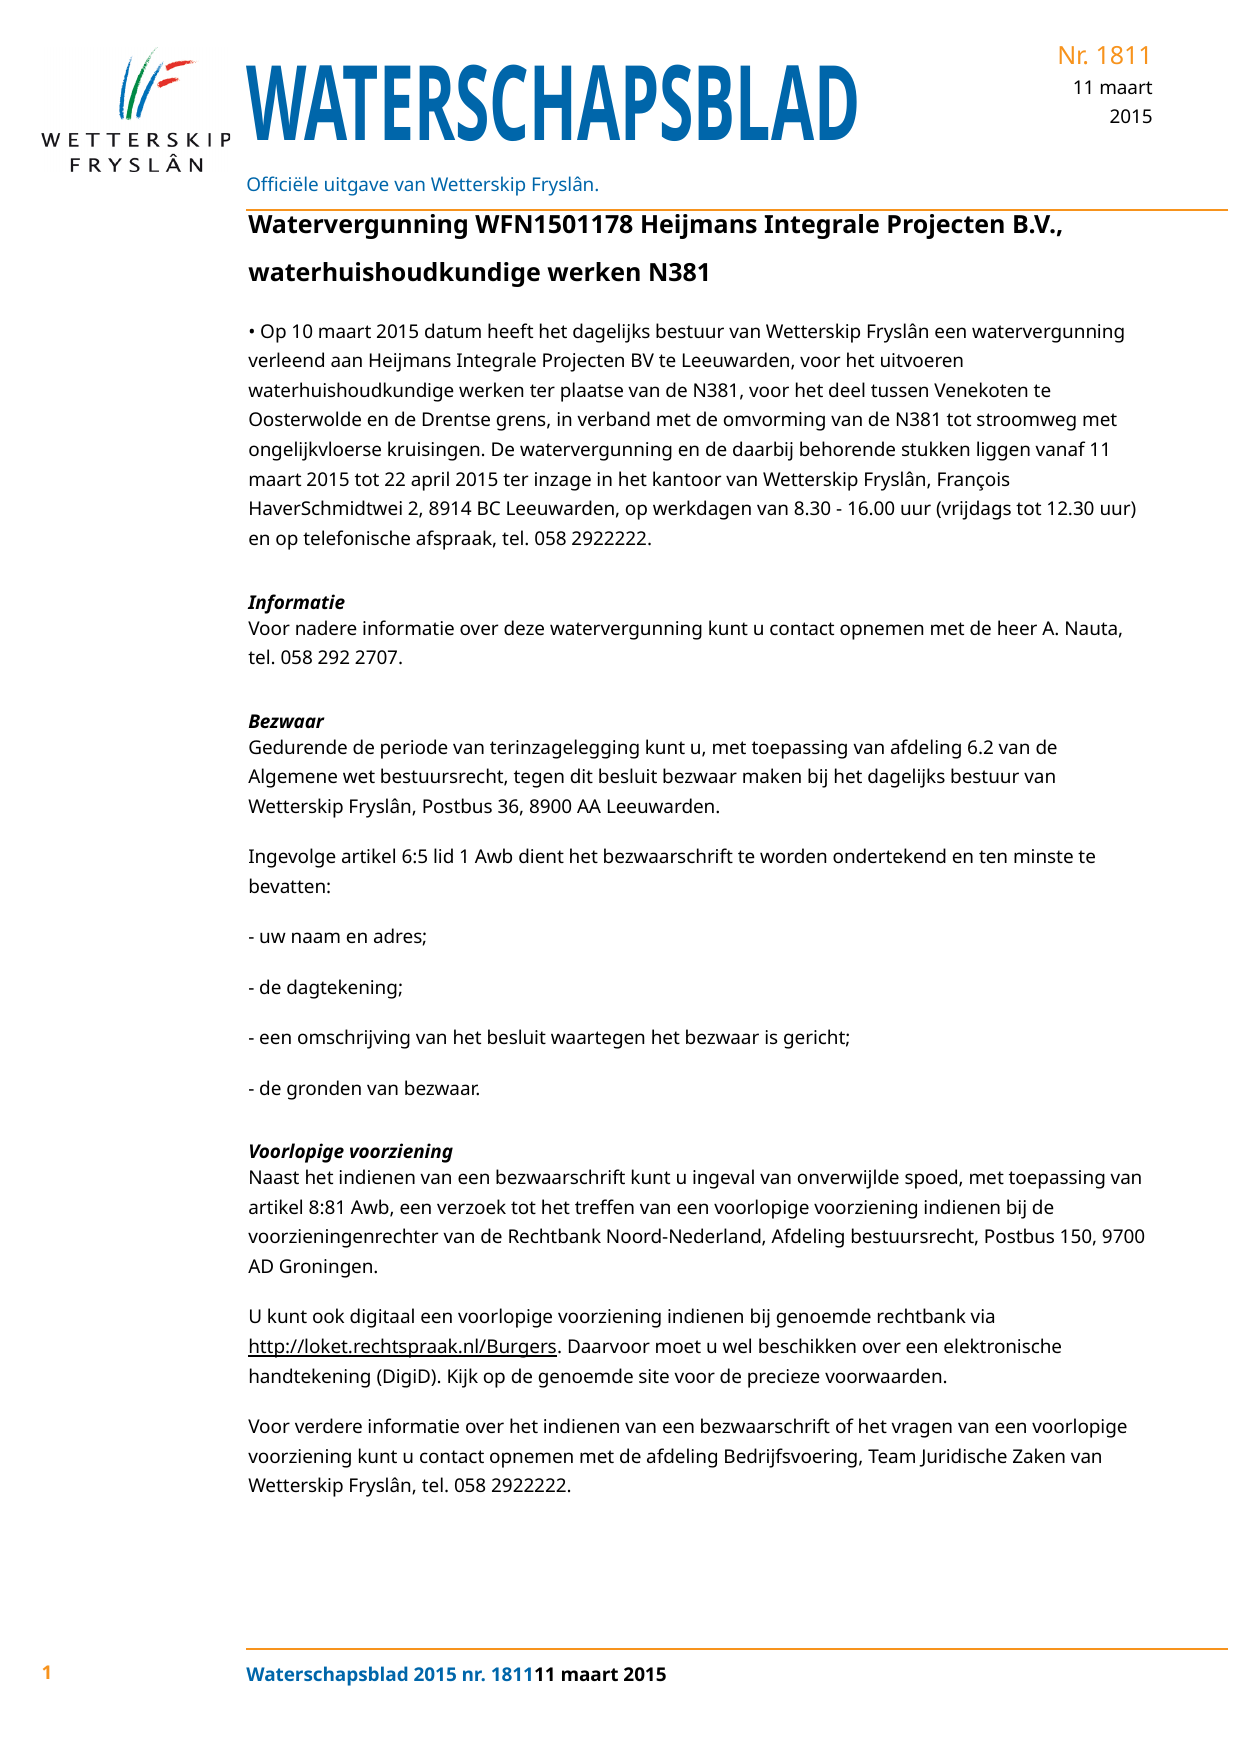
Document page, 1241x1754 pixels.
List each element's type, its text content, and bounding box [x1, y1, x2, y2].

text - de dagtekening; [248, 974, 1152, 1000]
text - een omschrijving van het besluit waartegen het bezwaar is gericht; [248, 1024, 1152, 1050]
text Watervergunning WFN1501178 Heijmans Integrale Projecten B.V., waterhuishoudkundige werken N381 [248, 211, 1152, 288]
text Bezwaar [248, 708, 1152, 734]
picture [41, 47, 231, 172]
text Voorlopige voorziening [248, 1139, 1152, 1164]
text Informatie [248, 589, 1152, 615]
text Ingevolge artikel 6:5 lid 1 Awb dient het bezwaarschrift te worden ondertekend en ten minste te bevatten: [248, 843, 1152, 899]
text Gedurende de periode van terinzagelegging kunt u, met toepassing van afdeling 6.2 van de Algemene wet bestuursrecht, tegen dit besluit bezwaar maken bij het dagelijks bestuur van Wetterskip Fryslân, Postbus 36, 8900 AA Leeuwarden. [248, 734, 1152, 819]
text - uw naam en adres; [248, 923, 1152, 949]
text Voor verdere informatie over het indienen van een bezwaarschrift of het vragen van een voorlopige voorziening kunt u contact opnemen met de afdeling Bedrijfsvoering, Team Juridische Zaken van Wetterskip Fryslân, tel. 058 2922222. [248, 1413, 1152, 1498]
text - de gronden van bezwaar. [248, 1075, 1152, 1101]
text Naast het indienen van een bezwaarschrift kunt u ingeval van onverwijlde spoed, met toepassing van artikel 8:81 Awb, een verzoek tot het treffen van een voorlopige voorziening indienen bij de voorzieningenrechter van de Rechtbank Noord-Nederland, Afdeling bestuursrecht, Postbus 150, 9700 AD Groningen. [248, 1164, 1152, 1279]
text Voor nadere informatie over deze watervergunning kunt u contact opnemen met de heer A. Nauta, tel. 058 292 2707. [248, 615, 1152, 670]
text • Op 10 maart 2015 datum heeft het dagelijks bestuur van Wetterskip Fryslân een watervergunning verleend aan Heijmans Integrale Projecten BV te Leeuwarden, voor het uitvoeren waterhuishoudkundige werken ter plaatse van de N381, voor het deel tussen Venekoten te Oosterwolde en de Drentse grens, in verband met de omvorming van de N381 tot stroomweg met ongelijkvloerse kruisingen. De watervergunning en de daarbij behorende stukken liggen vanaf 11 maart 2015 tot 22 april 2015 ter inzage in het kantoor van Wetterskip Fryslân, François HaverSchmidtwei 2, 8914 BC Leeuwarden, op werkdagen van 8.30 - 16.00 uur (vrijdags tot 12.30 uur) en op telefonische afspraak, tel. 058 2922222. [248, 318, 1152, 551]
text U kunt ook digitaal een voorlopige voorziening indienen bij genoemde rechtbank via http://loket.rechtspraak.nl/Burgers. Daarvoor moet u wel beschikken over een elektronische handtekening (DigiD). Kijk op de genoemde site voor de precieze voorwaarden. [248, 1304, 1152, 1388]
